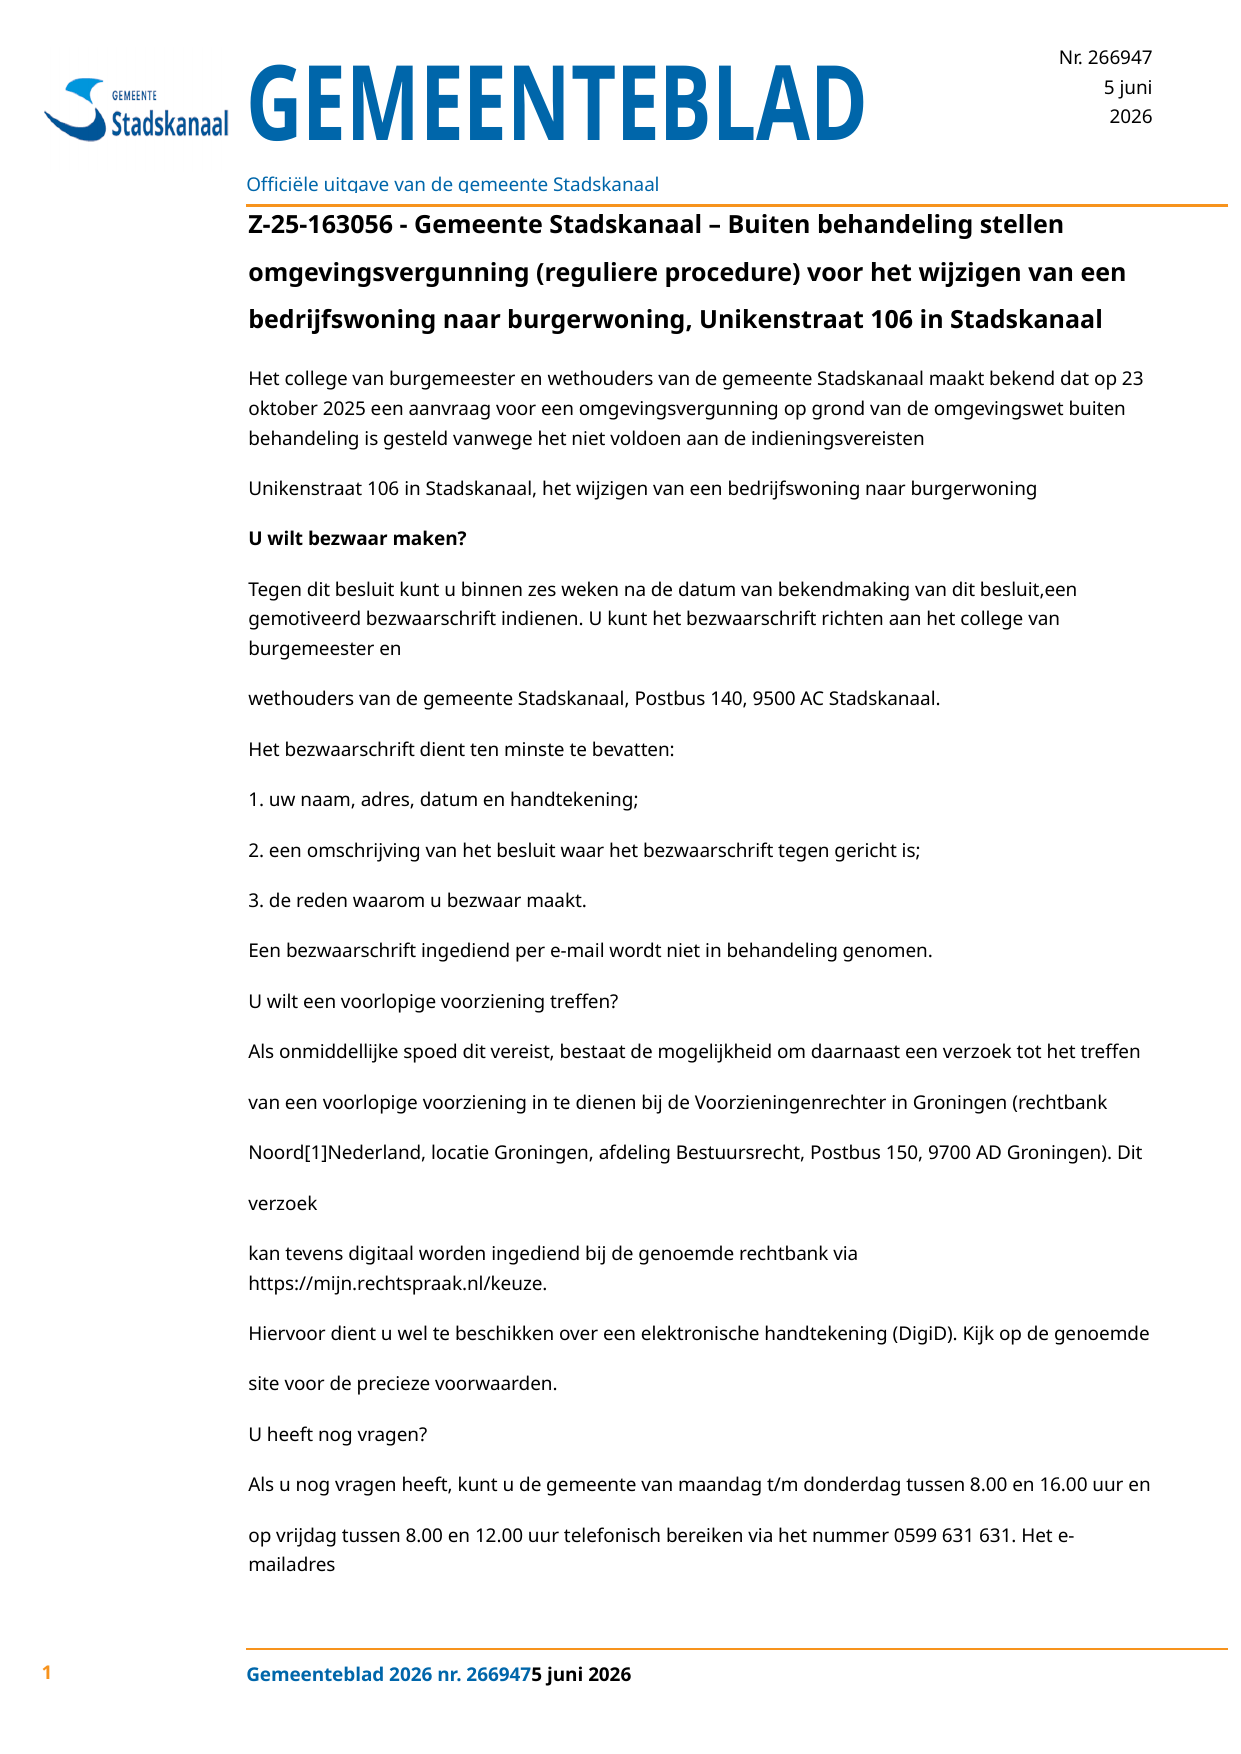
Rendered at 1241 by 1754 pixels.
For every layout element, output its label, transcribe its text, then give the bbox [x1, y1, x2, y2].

text Als onmiddellijke spoed dit vereist, bestaat de mogelijkheid om daarnaast een verzoek tot het treffen [248, 1038, 1152, 1064]
text Z-25-163056 - Gemeente Stadskanaal – Buiten behandeling stellen omgevingsvergunning (reguliere procedure) voor het wijzigen van een bedrijfswoning naar burgerwoning, Unikenstraat 106 in Stadskanaal [248, 207, 1152, 336]
text verzoek [248, 1190, 1152, 1215]
text site voor de precieze voorwaarden. [248, 1371, 1152, 1396]
text op vrijdag tussen 8.00 en 12.00 uur telefonisch bereiken via het nummer 0599 631 631. Het e-mailadres [248, 1522, 1152, 1577]
text U wilt bezwaar maken? [248, 526, 1152, 551]
text 2. een omschrijving van het besluit waar het bezwaarschrift tegen gericht is; [248, 837, 1152, 862]
text Een bezwaarschrift ingediend per e-mail wordt niet in behandeling genomen. [248, 938, 1152, 963]
text Tegen dit besluit kunt u binnen zes weken na de datum van bekendmaking van dit besluit,een gemotiveerd bezwaarschrift indienen. U kunt het bezwaarschrift richten aan het college van burgemeester en [248, 576, 1152, 661]
text Noord[1]Nederland, locatie Groningen, afdeling Bestuursrecht, Postbus 150, 9700 AD Groningen). Dit [248, 1139, 1152, 1165]
picture [41, 47, 231, 172]
text kan tevens digitaal worden ingediend bij de genoemde rechtbank via https://mijn.rechtspraak.nl/keuze. [248, 1240, 1152, 1295]
text Het bezwaarschrift dient ten minste te bevatten: [248, 736, 1152, 762]
text Als u nog vragen heeft, kunt u de gemeente van maandag t/m donderdag tussen 8.00 en 16.00 uur en [248, 1471, 1152, 1497]
text van een voorlopige voorziening in te dienen bij de Voorzieningenrechter in Groningen (rechtbank [248, 1089, 1152, 1114]
text U heeft nog vragen? [248, 1421, 1152, 1447]
text 1. uw naam, adres, datum en handtekening; [248, 786, 1152, 812]
text Het college van burgemeester en wethouders van de gemeente Stadskanaal maakt bekend dat op 23 oktober 2025 een aanvraag voor een omgevingsvergunning op grond van de omgevingswet buiten behandeling is gesteld vanwege het niet voldoen aan de indieningsvereisten [248, 366, 1152, 450]
text wethouders van de gemeente Stadskanaal, Postbus 140, 9500 AC Stadskanaal. [248, 686, 1152, 711]
text Unikenstraat 106 in Stadskanaal, het wijzigen van een bedrijfswoning naar burgerwoning [248, 475, 1152, 501]
text U wilt een voorlopige voorziening treffen? [248, 988, 1152, 1014]
text 3. de reden waarom u bezwaar maakt. [248, 887, 1152, 913]
text Hiervoor dient u wel te beschikken over een elektronische handtekening (DigiD). Kijk op de genoemde [248, 1320, 1152, 1346]
